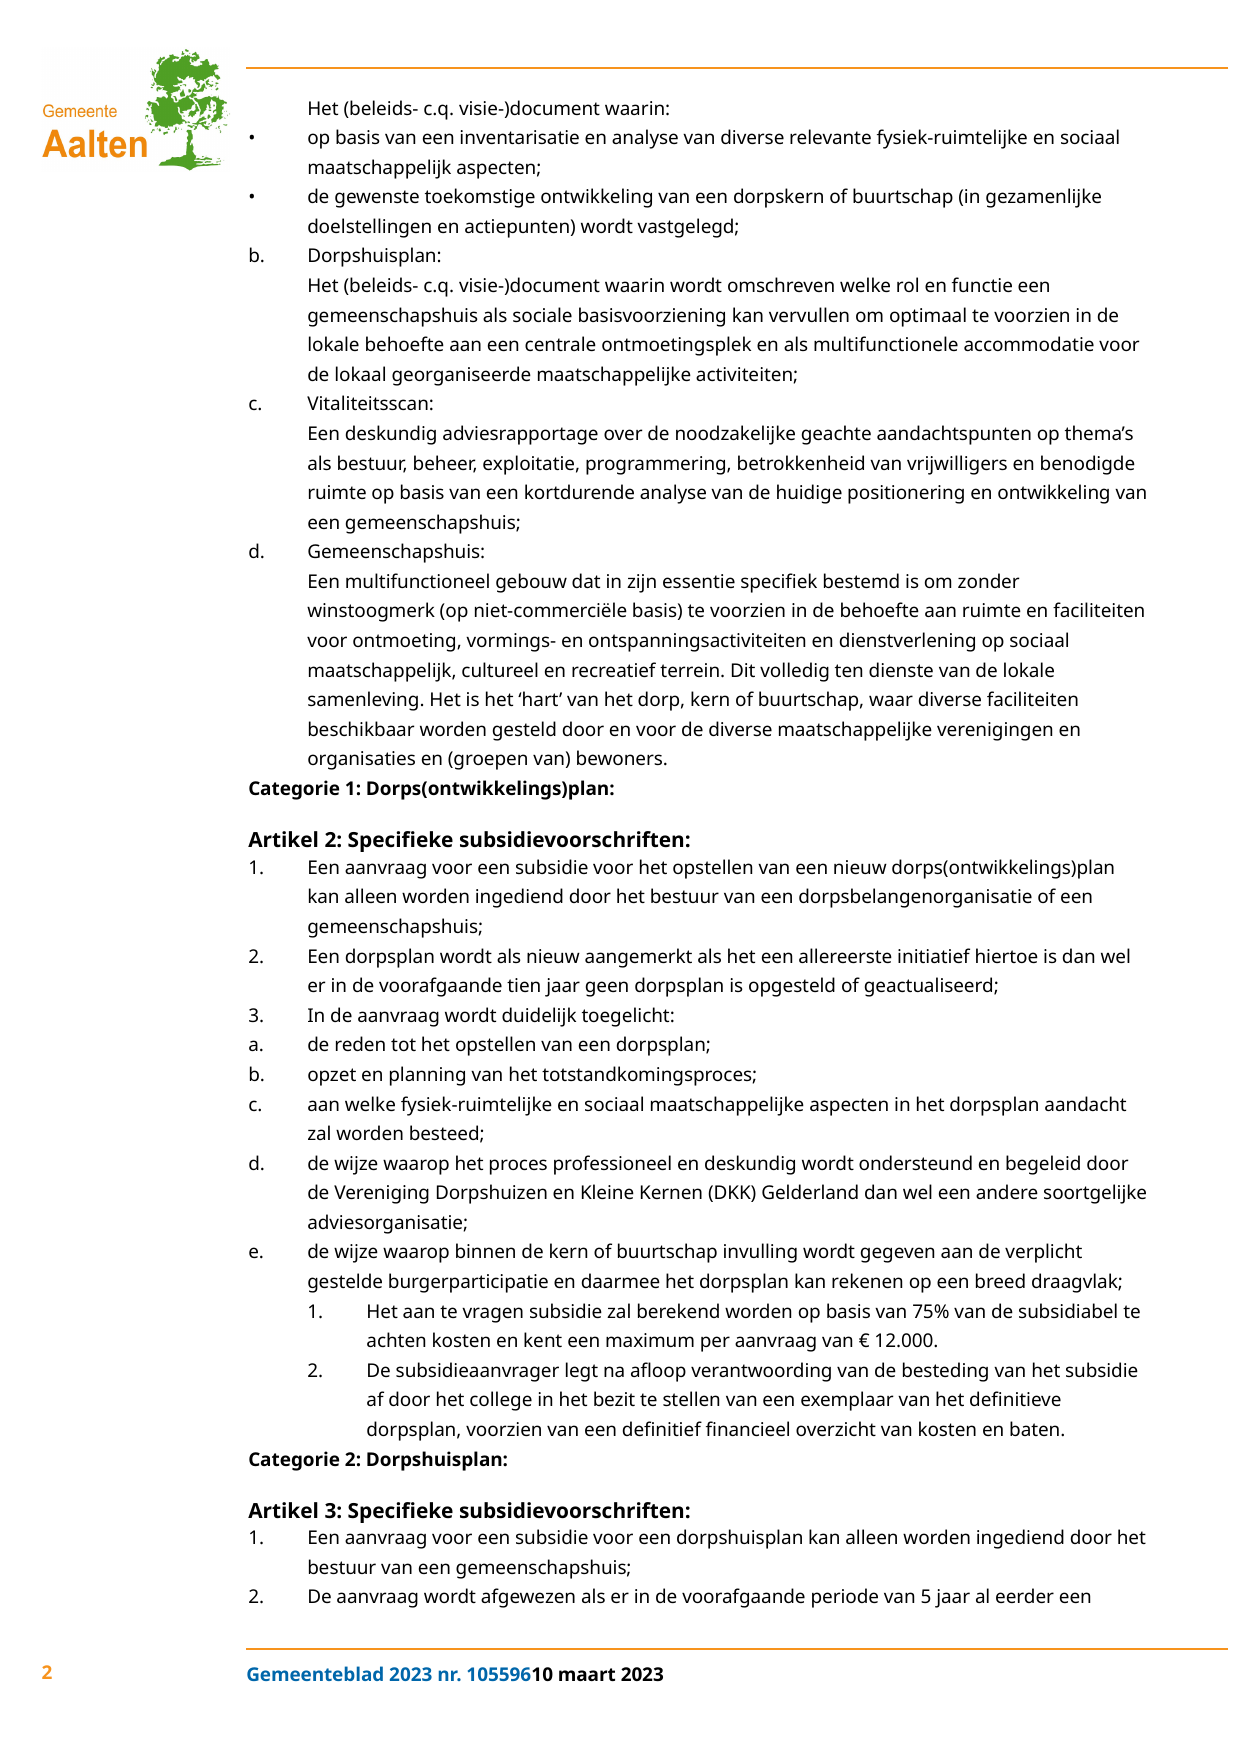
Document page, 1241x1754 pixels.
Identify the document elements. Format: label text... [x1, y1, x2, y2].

list op basis van een inventarisatie en analyse van diverse relevante fysiek-ruimtelijke en sociaal maatschappelijk aspecten; [248, 124, 1152, 180]
list Het (beleids- c.q. visie-)document waarin: [248, 95, 1152, 121]
list opzet en planning van het totstandkomingsproces; [248, 1061, 1152, 1087]
text Artikel 3: Specifieke subsidievoorschriften: [248, 1496, 1152, 1524]
list Het aan te vragen subsidie zal berekend worden op basis van 75% van de subsidiabel te achten kosten en kent een maximum per aanvraag van € 12.000. [307, 1298, 1152, 1353]
list In de aanvraag wordt duidelijk toegelicht: [248, 1002, 1152, 1028]
list Een deskundig adviesrapportage over de noodzakelijke geachte aandachtspunten op thema’s als bestuur, beheer, exploitatie, programmering, betrokkenheid van vrijwilligers en benodigde ruimte op basis van een kortdurende analyse van de huidige positionering en ontwikkeling van een gemeenschapshuis; [248, 420, 1152, 535]
list Een aanvraag voor een subsidie voor een dorpshuisplan kan alleen worden ingediend door het bestuur van een gemeenschapshuis; [248, 1524, 1152, 1580]
picture [41, 47, 231, 172]
list aan welke fysiek-ruimtelijke en sociaal maatschappelijke aspecten in het dorpsplan aandacht zal worden besteed; [248, 1091, 1152, 1146]
list Een aanvraag voor een subsidie voor het opstellen van een nieuw dorps(ontwikkelings)plan kan alleen worden ingediend door het bestuur van een dorpsbelangenorganisatie of een gemeenschapshuis; [248, 854, 1152, 939]
list Een dorpsplan wordt als nieuw aangemerkt als het een allereerste initiatief hiertoe is dan wel er in de voorafgaande tien jaar geen dorpsplan is opgesteld of geactualiseerd; [248, 943, 1152, 998]
list De subsidieaanvrager legt na afloop verantwoording van de besteding van het subsidie af door het college in het bezit te stellen van een exemplaar van het definitieve dorpsplan, voorzien van een definitief financieel overzicht van kosten en baten. [307, 1357, 1152, 1442]
list de gewenste toekomstige ontwikkeling van een dorpskern of buurtschap (in gezamenlijke doelstellingen en actiepunten) wordt vastgelegd; [248, 183, 1152, 239]
list de wijze waarop binnen de kern of buurtschap invulling wordt gegeven aan de verplicht gestelde burgerparticipatie en daarmee het dorpsplan kan rekenen op een breed draagvlak; [248, 1239, 1152, 1294]
list de reden tot het opstellen van een dorpsplan; [248, 1032, 1152, 1057]
list Gemeenschapshuis: [248, 538, 1152, 564]
list Een multifunctioneel gebouw dat in zijn essentie specifiek bestemd is om zonder winstoogmerk (op niet-commerciële basis) te voorzien in de behoefte aan ruimte en faciliteiten voor ontmoeting, vormings- en ontspanningsactiviteiten en dienstverlening op sociaal maatschappelijk, cultureel en recreatief terrein. Dit volledig ten dienste van de lokale samenleving. Het is het ‘hart’ van het dorp, kern of buurtschap, waar diverse faciliteiten beschikbaar worden gesteld door en voor de diverse maatschappelijke verenigingen en organisaties en (groepen van) bewoners. [248, 568, 1152, 771]
list Vitaliteitsscan: [248, 391, 1152, 416]
list de wijze waarop het proces professioneel en deskundig wordt ondersteund en begeleid door de Vereniging Dorpshuizen en Kleine Kernen (DKK) Gelderland dan wel een andere soortgelijke adviesorganisatie; [248, 1150, 1152, 1235]
list De aanvraag wordt afgewezen als er in de voorafgaande periode van 5 jaar al eerder een [248, 1584, 1152, 1609]
text Categorie 2: Dorpshuisplan: [248, 1446, 1152, 1471]
text Artikel 2: Specifieke subsidievoorschriften: [248, 826, 1152, 854]
list Dorpshuisplan: [248, 243, 1152, 268]
list Het (beleids- c.q. visie-)document waarin wordt omschreven welke rol en functie een gemeenschapshuis als sociale basisvoorziening kan vervullen om optimaal te voorzien in de lokale behoefte aan een centrale ontmoetingsplek en als multifunctionele accommodatie voor de lokaal georganiseerde maatschappelijke activiteiten; [248, 272, 1152, 387]
text Categorie 1: Dorps(ontwikkelings)plan: [248, 775, 1152, 801]
